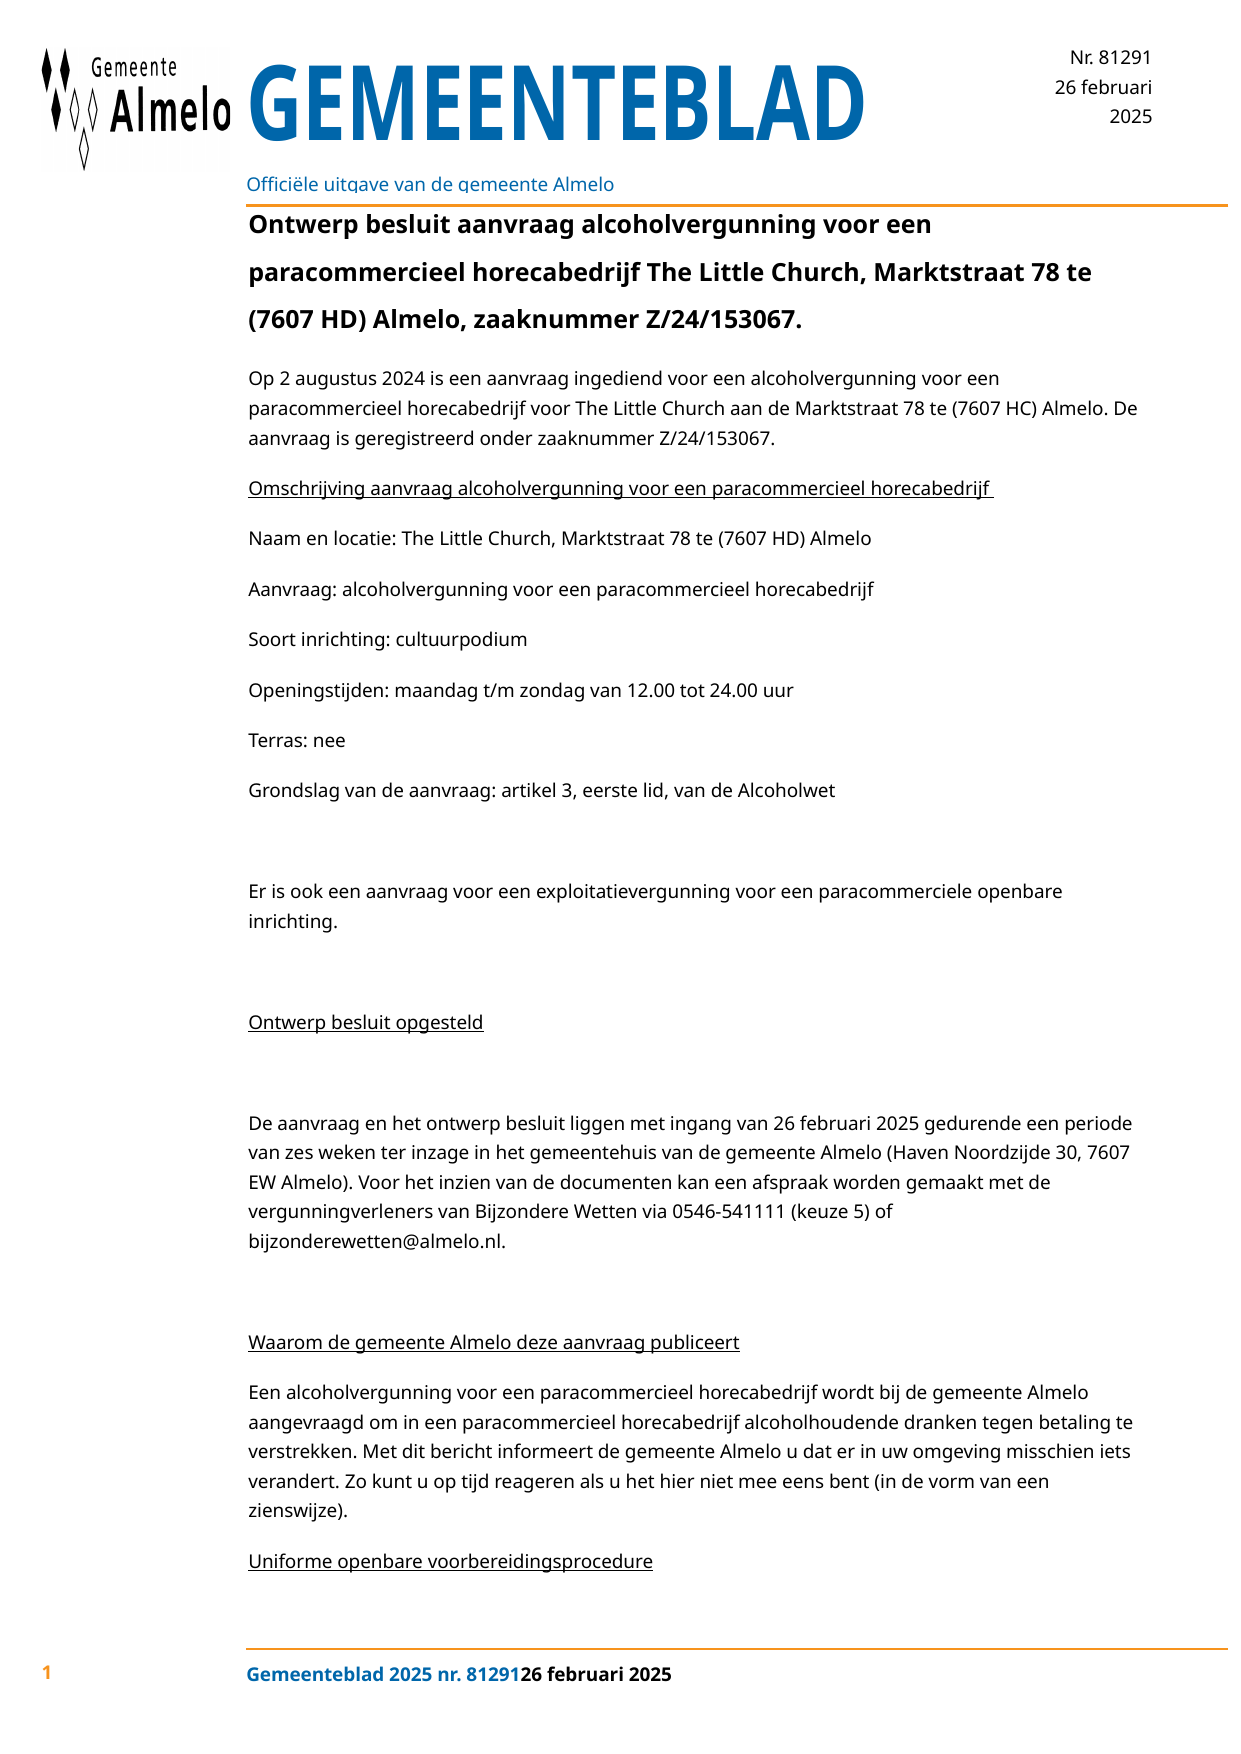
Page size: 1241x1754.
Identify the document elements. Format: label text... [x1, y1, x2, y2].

text Uniforme openbare voorbereidingsprocedure [248, 1548, 1152, 1574]
text Een alcoholvergunning voor een paracommercieel horecabedrijf wordt bij de gemeente Almelo aangevraagd om in een paracommercieel horecabedrijf alcoholhoudende dranken tegen betaling te verstrekken. Met dit bericht informeert de gemeente Almelo u dat er in uw omgeving misschien iets verandert. Zo kunt u op tijd reageren als u het hier niet mee eens bent (in de vorm van een zienswijze). [248, 1379, 1152, 1523]
text De aanvraag en het ontwerp besluit liggen met ingang van 26 februari 2025 gedurende een periode van zes weken ter inzage in het gemeentehuis van de gemeente Almelo (Haven Noordzijde 30, 7607 EW Almelo). Voor het inzien van de documenten kan een afspraak worden gemaakt met de vergunningverleners van Bijzondere Wetten via 0546-541111 (keuze 5) of bijzonderewetten@almelo.nl. [248, 1110, 1152, 1254]
text Soort inrichting: cultuurpodium [248, 626, 1152, 652]
picture [41, 47, 231, 172]
text Waarom de gemeente Almelo deze aanvraag publiceert [248, 1329, 1152, 1354]
text Ontwerp besluit opgesteld [248, 1009, 1152, 1034]
text Aanvraag: alcoholvergunning voor een paracommercieel horecabedrijf [248, 576, 1152, 602]
text Op 2 augustus 2024 is een aanvraag ingediend voor een alcoholvergunning voor een paracommercieel horecabedrijf voor The Little Church aan de Marktstraat 78 te (7607 HC) Almelo. De aanvraag is geregistreerd onder zaaknummer Z/24/153067. [248, 366, 1152, 450]
text Omschrijving aanvraag alcoholvergunning voor een paracommercieel horecabedrijf [248, 475, 1152, 501]
text Naam en locatie: The Little Church, Marktstraat 78 te (7607 HD) Almelo [248, 526, 1152, 551]
text Terras: nee [248, 727, 1152, 753]
text Openingstijden: maandag t/m zondag van 12.00 tot 24.00 uur [248, 677, 1152, 702]
text Ontwerp besluit aanvraag alcoholvergunning voor een paracommercieel horecabedrijf The Little Church, Marktstraat 78 te (7607 HD) Almelo, zaaknummer Z/24/153067. [248, 207, 1152, 336]
text Er is ook een aanvraag voor een exploitatievergunning voor een paracommerciele openbare inrichting. [248, 878, 1152, 934]
text Grondslag van de aanvraag: artikel 3, eerste lid, van de Alcoholwet [248, 778, 1152, 803]
